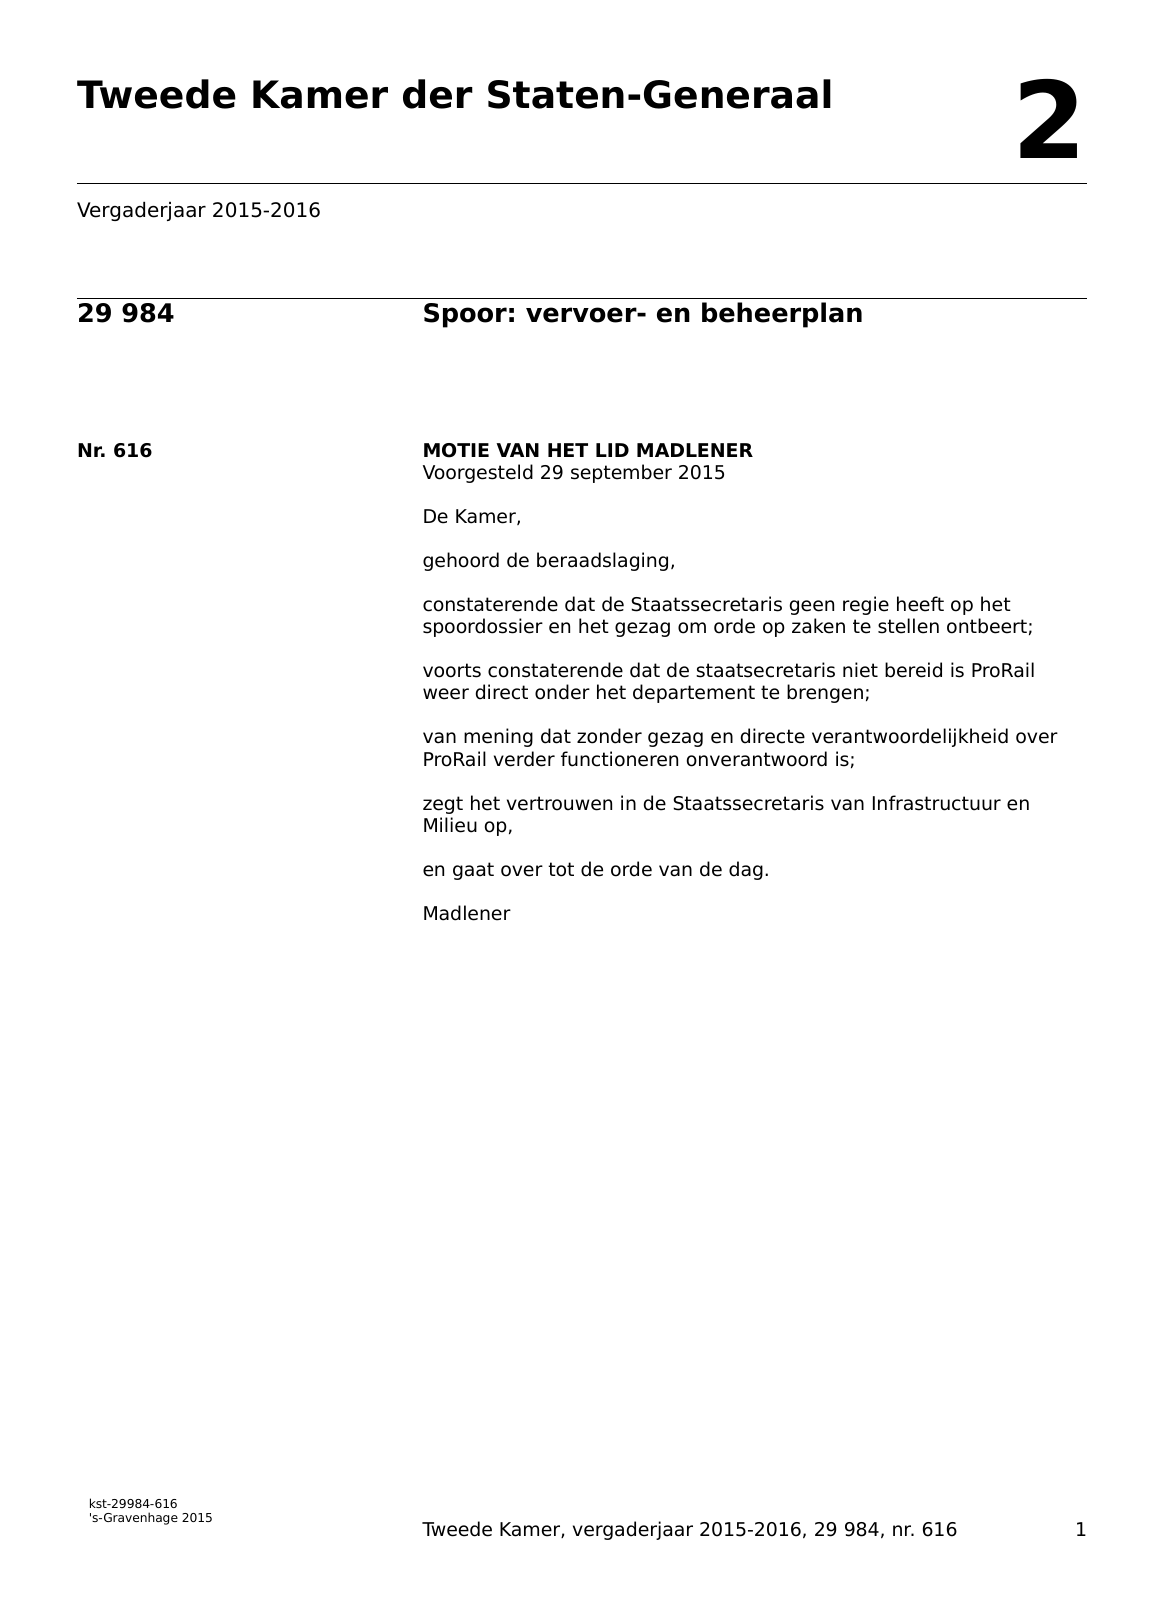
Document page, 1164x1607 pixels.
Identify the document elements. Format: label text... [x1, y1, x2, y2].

text constaterende dat de Staatssecretaris geen regie heeft op het spoordossier en het gezag om orde op zaken te stellen ontbeert; [422, 594, 1087, 638]
text en gaat over tot de orde van de dag. [422, 859, 1087, 881]
text Madlener [422, 903, 1087, 925]
text 's-Gravenhage 2015 [88, 1511, 323, 1525]
text zegt het vertrouwen in de Staatssecretaris van Infrastructuur en Milieu op, [422, 793, 1087, 837]
table_cell Vergaderjaar 2015-2016 [77, 184, 1087, 298]
table_header 2 [886, 59, 1087, 183]
subtitle Nr. 616 MOTIE VAN HET LID MADLENER [77, 440, 1087, 462]
table_header Tweede Kamer der Staten-Generaal [77, 59, 886, 183]
text voorts constaterende dat de staatsecretaris niet bereid is ProRail weer direct onder het departement te brengen; [422, 660, 1087, 704]
subtitle 29 984 Spoor: vervoer- en beheerplan [77, 299, 1087, 329]
text kst-29984-616 [88, 1497, 323, 1511]
text van mening dat zonder gezag en directe verantwoordelijkheid over ProRail verder functioneren onverantwoord is; [422, 726, 1087, 770]
text Voorgesteld 29 september 2015 [422, 462, 1087, 484]
text gehoord de beraadslaging, [422, 550, 1087, 572]
text De Kamer, [422, 506, 1087, 528]
